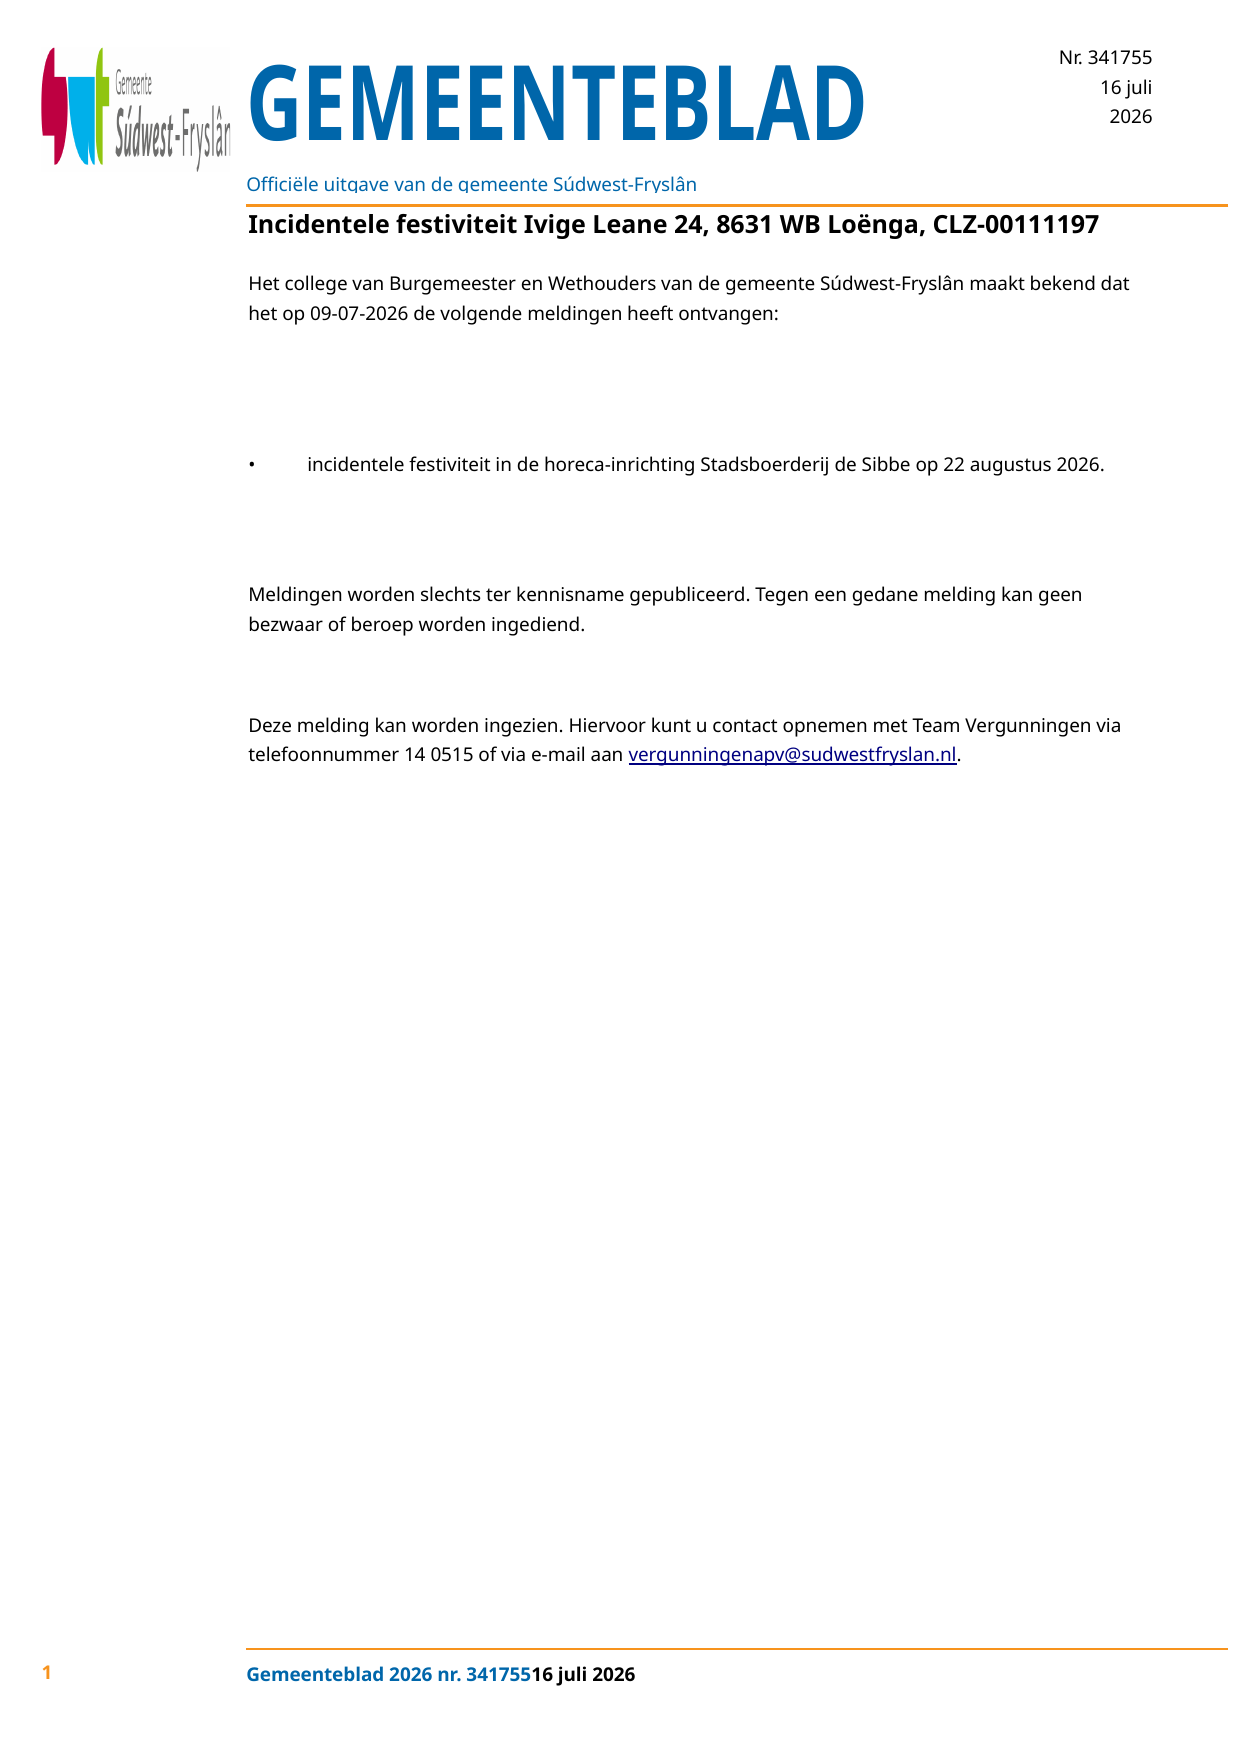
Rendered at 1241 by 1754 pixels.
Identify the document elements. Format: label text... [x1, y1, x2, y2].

text Het college van Burgemeester en Wethouders van de gemeente Súdwest-Fryslân maakt bekend dat het op 09-07-2026 de volgende meldingen heeft ontvangen: [248, 270, 1152, 326]
text Incidentele festiviteit Ivige Leane 24, 8631 WB Loënga, CLZ-00111197 [248, 207, 1152, 241]
list incidentele festiviteit in de horeca-inrichting Stadsboerderij de Sibbe op 22 augustus 2026. [248, 451, 1152, 477]
text Meldingen worden slechts ter kennisname gepubliceerd. Tegen een gedane melding kan geen bezwaar of beroep worden ingediend. [248, 582, 1152, 637]
text Deze melding kan worden ingezien. Hiervoor kunt u contact opnemen met Team Vergunningen via telefoonnummer 14 0515 of via e-mail aan vergunningenapv@sudwestfryslan.nl. [248, 712, 1152, 767]
picture [41, 47, 231, 172]
